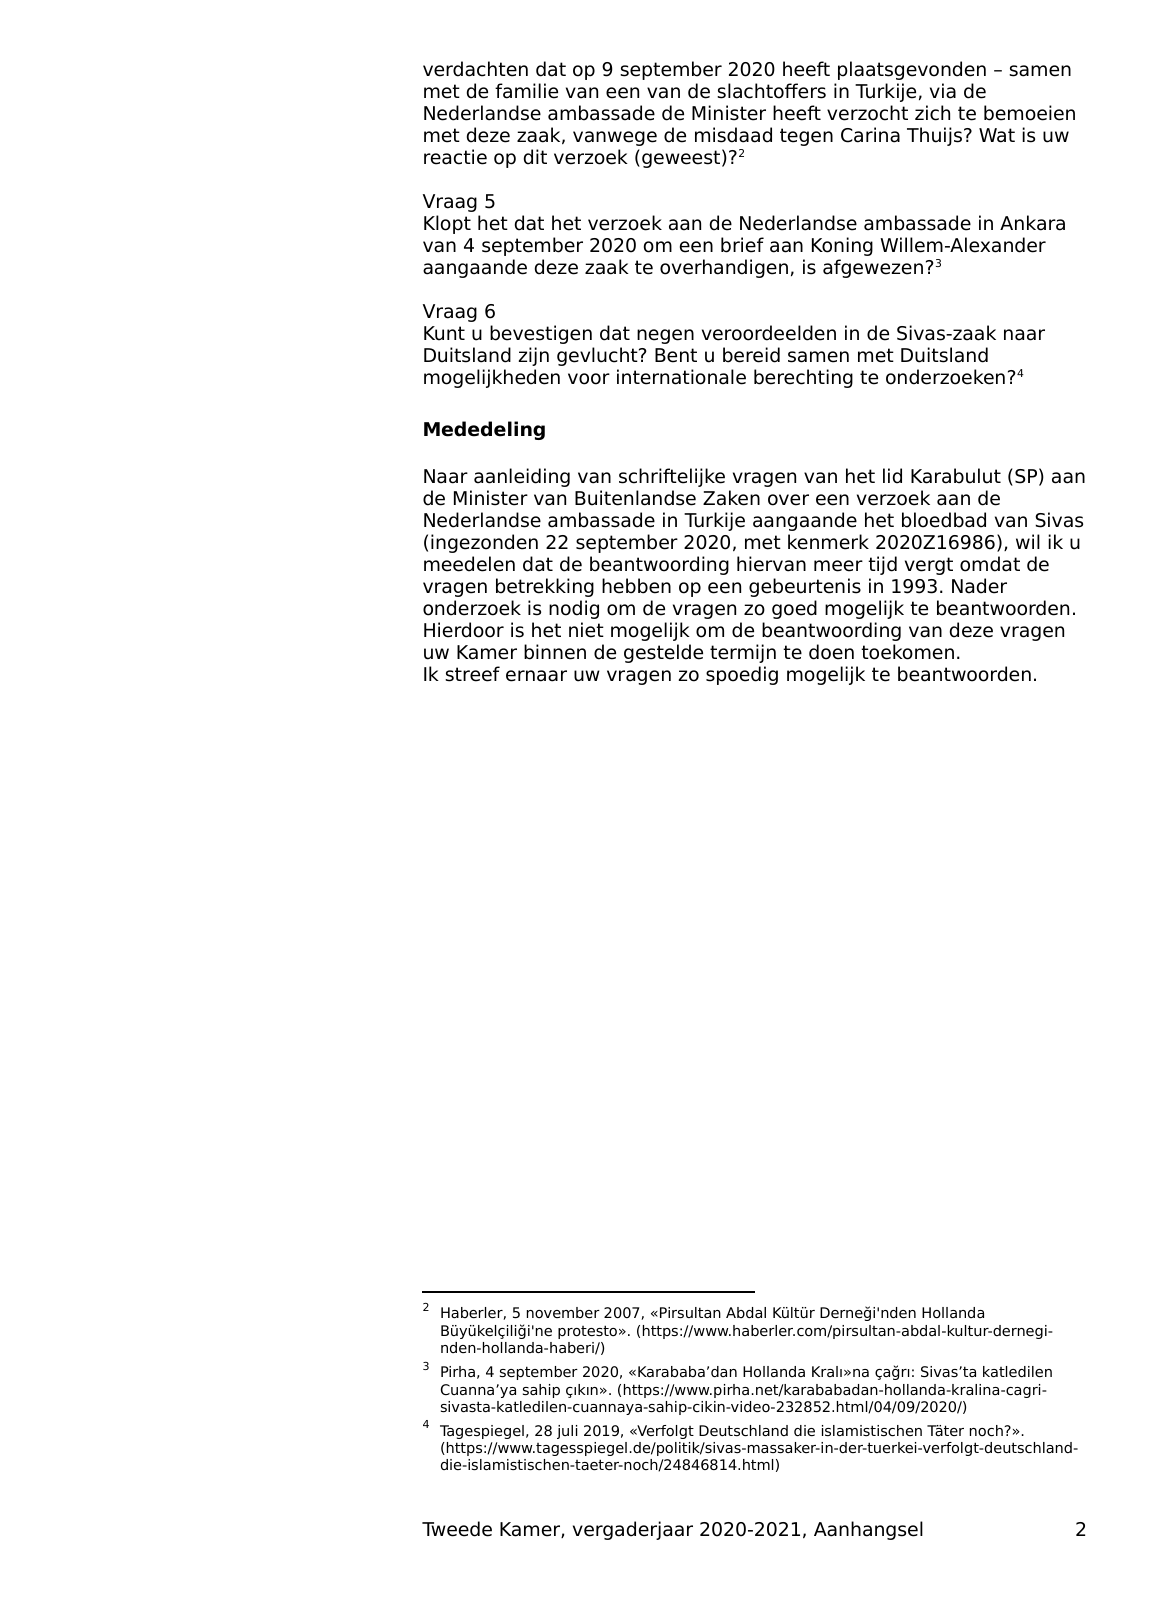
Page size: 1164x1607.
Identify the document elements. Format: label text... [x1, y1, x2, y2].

subtitle Mededeling [422, 419, 1087, 441]
text Vraag 5 [422, 191, 1087, 213]
text Haberler, 5 november 2007, «Pirsultan Abdal Kültür Derneği'nden Hollanda Büyükelçiliği'ne protesto». (https://www.haberler.com/pirsultan-abdal-kultur-dernegi-nden-hollanda-haberi/) [422, 1301, 1087, 1357]
text Vraag 6 [422, 301, 1087, 323]
text Tagespiegel, 28 juli 2019, «Verfolgt Deutschland die islamistischen Täter noch?». (https://www.tagesspiegel.de/politik/sivas-massaker-in-der-tuerkei-verfolgt-deutschland-die-islamistischen-taeter-noch/24846814.html) [422, 1418, 1087, 1474]
text Kunt u bevestigen dat negen veroordeelden in de Sivas-zaak naar Duitsland zijn gevlucht? Bent u bereid samen met Duitsland mogelijkheden voor internationale berechting te onderzoeken? [422, 323, 1087, 389]
text Pirha, 4 september 2020, «Karababa’dan Hollanda Kralı»na çağrı: Sivas’ta katledilen Cuanna’ya sahip çıkın». (https://www.pirha.net/karababadan-hollanda-kralina-cagri-sivasta-katledilen-cuannaya-sahip-cikin-video-232852.html/04/09/2020/) [422, 1360, 1087, 1416]
text verdachten dat op 9 september 2020 heeft plaatsgevonden – samen met de familie van een van de slachtoffers in Turkije, via de Nederlandse ambassade de Minister heeft verzocht zich te bemoeien met deze zaak, vanwege de misdaad tegen Carina Thuijs? Wat is uw reactie op dit verzoek (geweest)? [422, 59, 1087, 169]
text Ik streef ernaar uw vragen zo spoedig mogelijk te beantwoorden. [422, 664, 1087, 686]
text Klopt het dat het verzoek aan de Nederlandse ambassade in Ankara van 4 september 2020 om een brief aan Koning Willem-Alexander aangaande deze zaak te overhandigen, is afgewezen? [422, 213, 1087, 279]
text Naar aanleiding van schriftelijke vragen van het lid Karabulut (SP) aan de Minister van Buitenlandse Zaken over een verzoek aan de Nederlandse ambassade in Turkije aangaande het bloedbad van Sivas (ingezonden 22 september 2020, met kenmerk 2020Z16986), wil ik u meedelen dat de beantwoording hiervan meer tijd vergt omdat de vragen betrekking hebben op een gebeurtenis in 1993. Nader onderzoek is nodig om de vragen zo goed mogelijk te beantwoorden. Hierdoor is het niet mogelijk om de beantwoording van deze vragen uw Kamer binnen de gestelde termijn te doen toekomen. [422, 466, 1087, 664]
